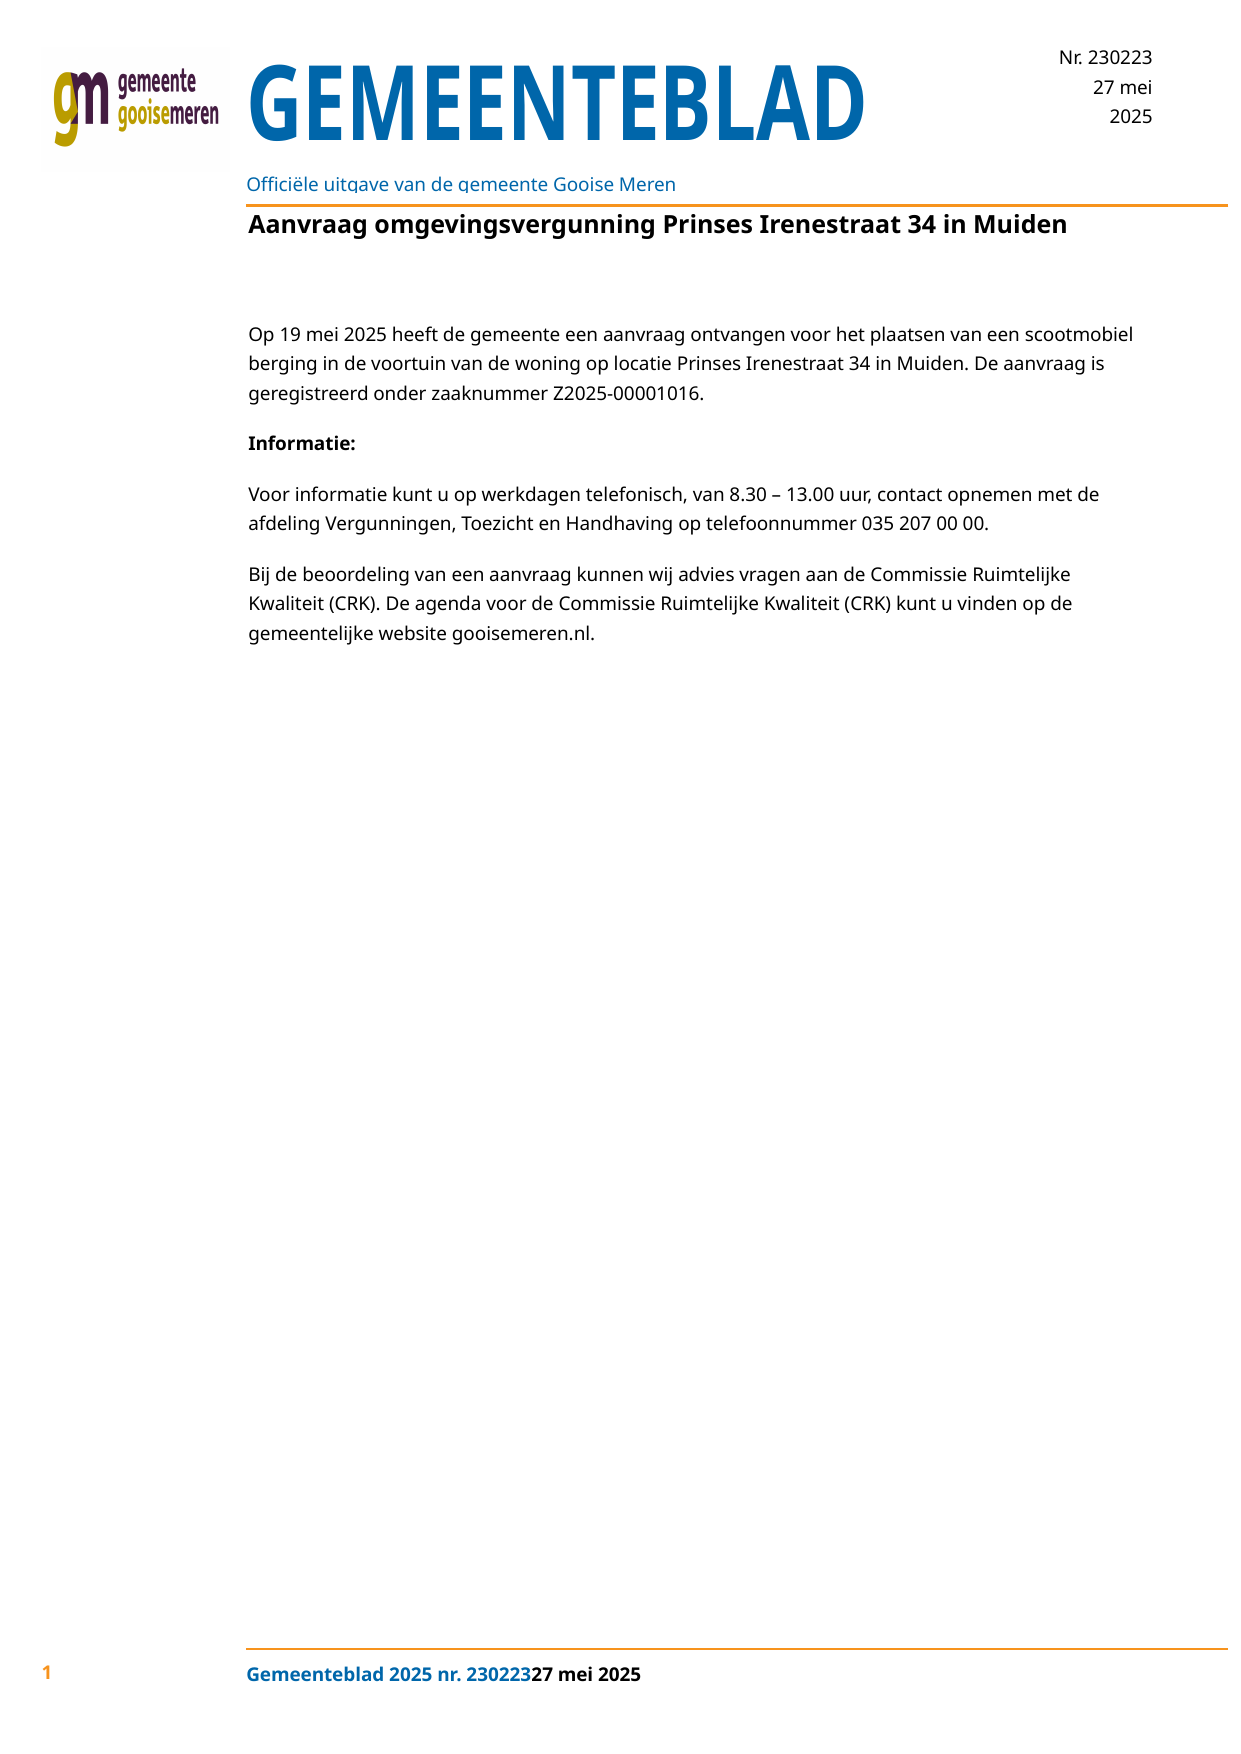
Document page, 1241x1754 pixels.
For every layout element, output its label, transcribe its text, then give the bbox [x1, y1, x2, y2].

picture [41, 47, 231, 172]
text Op 19 mei 2025 heeft de gemeente een aanvraag ontvangen voor het plaatsen van een scootmobiel berging in de voortuin van de woning op locatie Prinses Irenestraat 34 in Muiden. De aanvraag is geregistreerd onder zaaknummer Z2025-00001016. [248, 321, 1152, 406]
text Bij de beoordeling van een aanvraag kunnen wij advies vragen aan de Commissie Ruimtelijke Kwaliteit (CRK). De agenda voor de Commissie Ruimtelijke Kwaliteit (CRK) kunt u vinden op de gemeentelijke website gooisemeren.nl. [248, 561, 1152, 646]
text Informatie: [248, 430, 1152, 456]
text Aanvraag omgevingsvergunning Prinses Irenestraat 34 in Muiden [248, 207, 1152, 241]
text Voor informatie kunt u op werkdagen telefonisch, van 8.30 – 13.00 uur, contact opnemen met de afdeling Vergunningen, Toezicht en Handhaving op telefoonnummer 035 207 00 00. [248, 481, 1152, 536]
